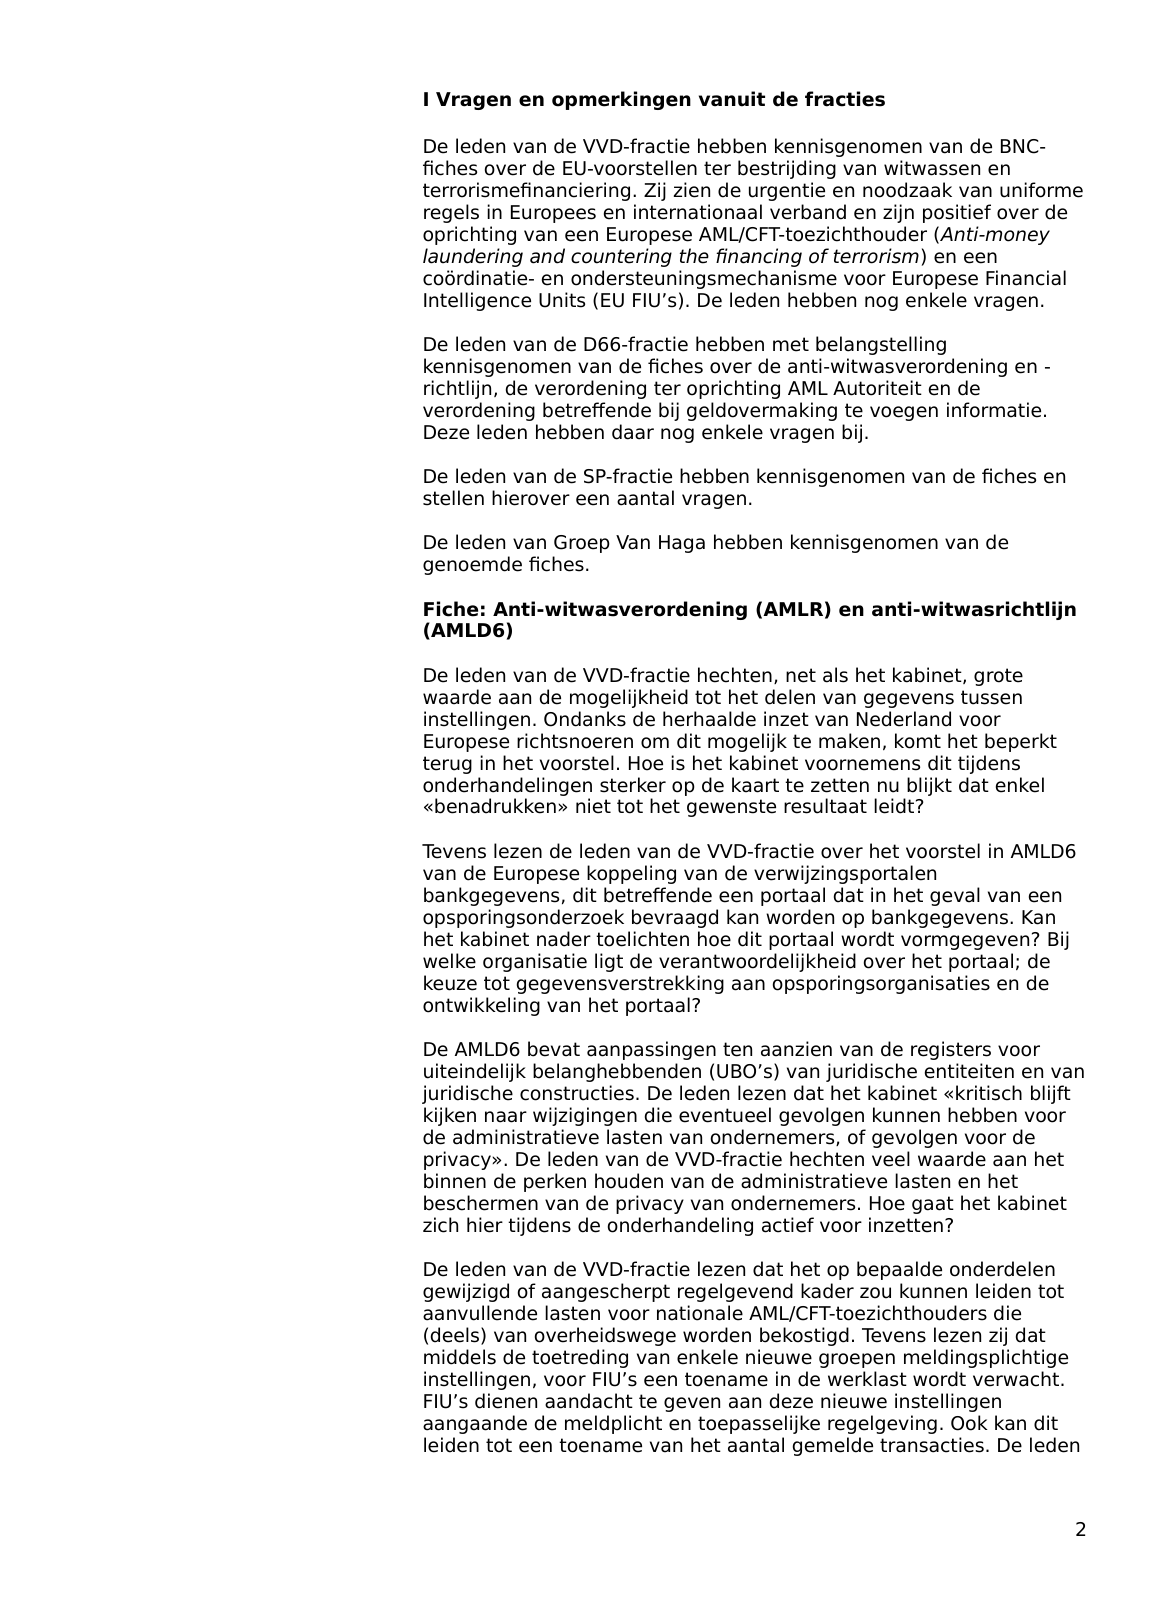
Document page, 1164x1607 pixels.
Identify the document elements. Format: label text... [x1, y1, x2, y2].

text De AMLD6 bevat aanpassingen ten aanzien van de registers voor uiteindelijk belanghebbenden (UBO’s) van juridische entiteiten en van juridische constructies. De leden lezen dat het kabinet «kritisch blijft kijken naar wijzigingen die eventueel gevolgen kunnen hebben voor de administratieve lasten van ondernemers, of gevolgen voor de privacy». De leden van de VVD-fractie hechten veel waarde aan het binnen de perken houden van de administratieve lasten en het beschermen van de privacy van ondernemers. Hoe gaat het kabinet zich hier tijdens de onderhandeling actief voor inzetten? [422, 1039, 1087, 1236]
text De leden van de VVD-fractie hechten, net als het kabinet, grote waarde aan de mogelijkheid tot het delen van gegevens tussen instellingen. Ondanks de herhaalde inzet van Nederland voor Europese richtsnoeren om dit mogelijk te maken, komt het beperkt terug in het voorstel. Hoe is het kabinet voornemens dit tijdens onderhandelingen sterker op de kaart te zetten nu blijkt dat enkel «benadrukken» niet tot het gewenste resultaat leidt? [422, 664, 1087, 818]
subtitle I Vragen en opmerkingen vanuit de fracties [422, 89, 1087, 111]
text De leden van de D66-fractie hebben met belangstelling kennisgenomen van de fiches over de anti-witwasverordening en -richtlijn, de verordening ter oprichting AML Autoriteit en de verordening betreffende bij geldovermaking te voegen informatie. Deze leden hebben daar nog enkele vragen bij. [422, 334, 1087, 444]
subtitle Fiche: Anti-witwasverordening (AMLR) en anti-witwasrichtlijn (AMLD6) [422, 598, 1087, 642]
text De leden van Groep Van Haga hebben kennisgenomen van de genoemde fiches. [422, 532, 1087, 576]
text Tevens lezen de leden van de VVD-fractie over het voorstel in AMLD6 van de Europese koppeling van de verwijzingsportalen bankgegevens, dit betreffende een portaal dat in het geval van een opsporingsonderzoek bevraagd kan worden op bankgegevens. Kan het kabinet nader toelichten hoe dit portaal wordt vormgegeven? Bij welke organisatie ligt de verantwoordelijkheid over het portaal; de keuze tot gegevensverstrekking aan opsporingsorganisaties en de ontwikkeling van het portaal? [422, 841, 1087, 1016]
text De leden van de VVD-fractie hebben kennisgenomen van de BNC-fiches over de EU-voorstellen ter bestrijding van witwassen en terrorismefinanciering. Zij zien de urgentie en noodzaak van uniforme regels in Europees en internationaal verband en zijn positief over de oprichting van een Europese AML/CFT-toezichthouder (Anti-money laundering and countering the financing of terrorism) en een coördinatie- en ondersteuningsmechanisme voor Europese Financial Intelligence Units (EU FIU’s). De leden hebben nog enkele vragen. [422, 136, 1087, 312]
text De leden van de VVD-fractie lezen dat het op bepaalde onderdelen gewijzigd of aangescherpt regelgevend kader zou kunnen leiden tot aanvullende lasten voor nationale AML/CFT-toezichthouders die (deels) van overheidswege worden bekostigd. Tevens lezen zij dat middels de toetreding van enkele nieuwe groepen meldingsplichtige instellingen, voor FIU’s een toename in de werklast wordt verwacht. FIU’s dienen aandacht te geven aan deze nieuwe instellingen aangaande de meldplicht en toepasselijke regelgeving. Ook kan dit leiden tot een toename van het aantal gemelde transacties. De leden [422, 1259, 1087, 1456]
text De leden van de SP-fractie hebben kennisgenomen van de fiches en stellen hierover een aantal vragen. [422, 466, 1087, 510]
